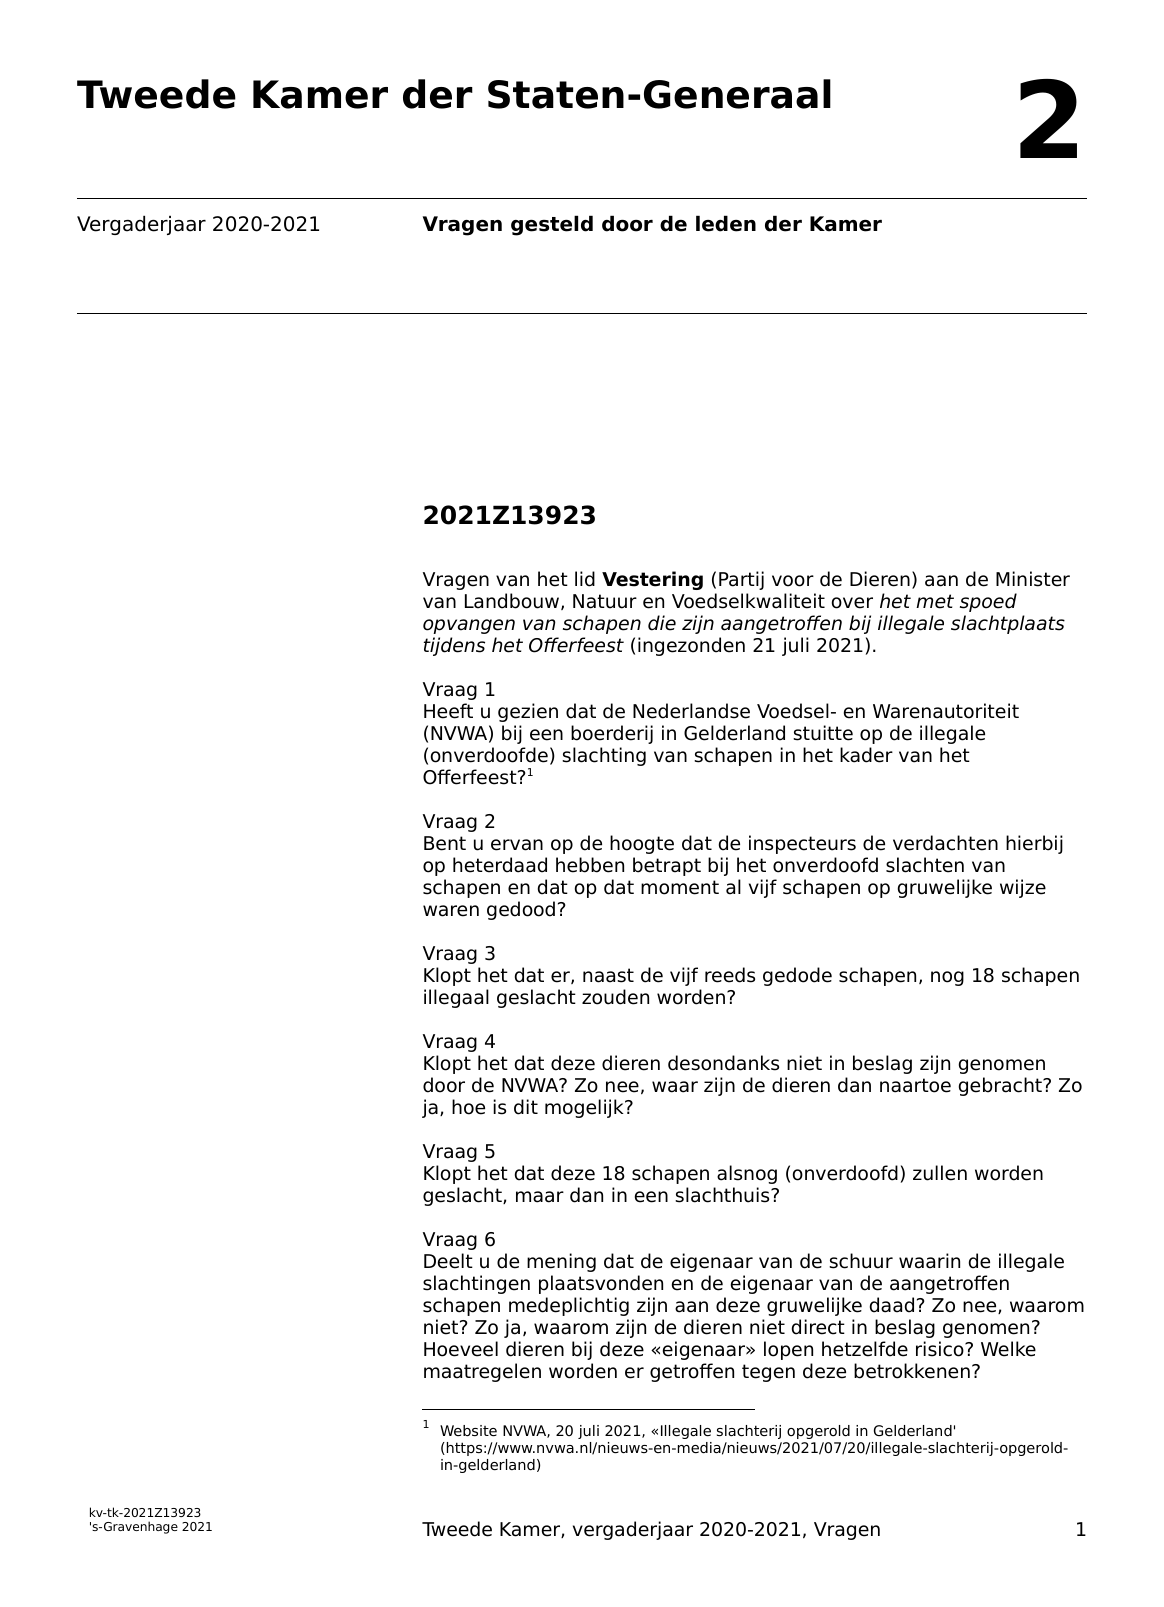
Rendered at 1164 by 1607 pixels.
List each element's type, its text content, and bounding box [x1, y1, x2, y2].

text 's-Gravenhage 2021 [88, 1520, 323, 1534]
text Vraag 5 [422, 1141, 1087, 1163]
text Vraag 6 [422, 1229, 1087, 1251]
text Heeft u gezien dat de Nederlandse Voedsel- en Warenautoriteit (NVWA) bij een boerderij in Gelderland stuitte op de illegale (onverdoofde) slachting van schapen in het kader van het Offerfeest? [422, 701, 1087, 789]
text Vraag 1 [422, 679, 1087, 701]
text Klopt het dat er, naast de vijf reeds gedode schapen, nog 18 schapen illegaal geslacht zouden worden? [422, 965, 1087, 1009]
text Vraag 3 [422, 943, 1087, 965]
table_cell Vragen gesteld door de leden der Kamer [422, 199, 1087, 313]
text kv-tk-2021Z13923 [88, 1506, 323, 1520]
text Bent u ervan op de hoogte dat de inspecteurs de verdachten hierbij op heterdaad hebben betrapt bij het onverdoofd slachten van schapen en dat op dat moment al vijf schapen op gruwelijke wijze waren gedood? [422, 833, 1087, 921]
text Klopt het dat deze 18 schapen alsnog (onverdoofd) zullen worden geslacht, maar dan in een slachthuis? [422, 1163, 1087, 1207]
table_header Tweede Kamer der Staten-Generaal [77, 59, 886, 198]
text Vraag 2 [422, 811, 1087, 833]
text 2021Z13923 [422, 501, 1087, 531]
text Vragen van het lid Vestering (Partij voor de Dieren) aan de Minister van Landbouw, Natuur en Voedselkwaliteit over het met spoed opvangen van schapen die zijn aangetroffen bij illegale slachtplaats tijdens het Offerfeest (ingezonden 21 juli 2021). [422, 569, 1087, 657]
text Deelt u de mening dat de eigenaar van de schuur waarin de illegale slachtingen plaatsvonden en de eigenaar van de aangetroffen schapen medeplichtig zijn aan deze gruwelijke daad? Zo nee, waarom niet? Zo ja, waarom zijn de dieren niet direct in beslag genomen? Hoeveel dieren bij deze «eigenaar» lopen hetzelfde risico? Welke maatregelen worden er getroffen tegen deze betrokkenen? [422, 1251, 1087, 1383]
table_header 2 [886, 59, 1087, 198]
table_cell Vergaderjaar 2020-2021 [77, 199, 422, 313]
text Website NVWA, 20 juli 2021, «Illegale slachterij opgerold in Gelderland' (https://www.nvwa.nl/nieuws-en-media/nieuws/2021/07/20/illegale-slachterij-opgerold-in-gelderland) [422, 1418, 1087, 1474]
text Vraag 4 [422, 1031, 1087, 1053]
text Klopt het dat deze dieren desondanks niet in beslag zijn genomen door de NVWA? Zo nee, waar zijn de dieren dan naartoe gebracht? Zo ja, hoe is dit mogelijk? [422, 1053, 1087, 1119]
